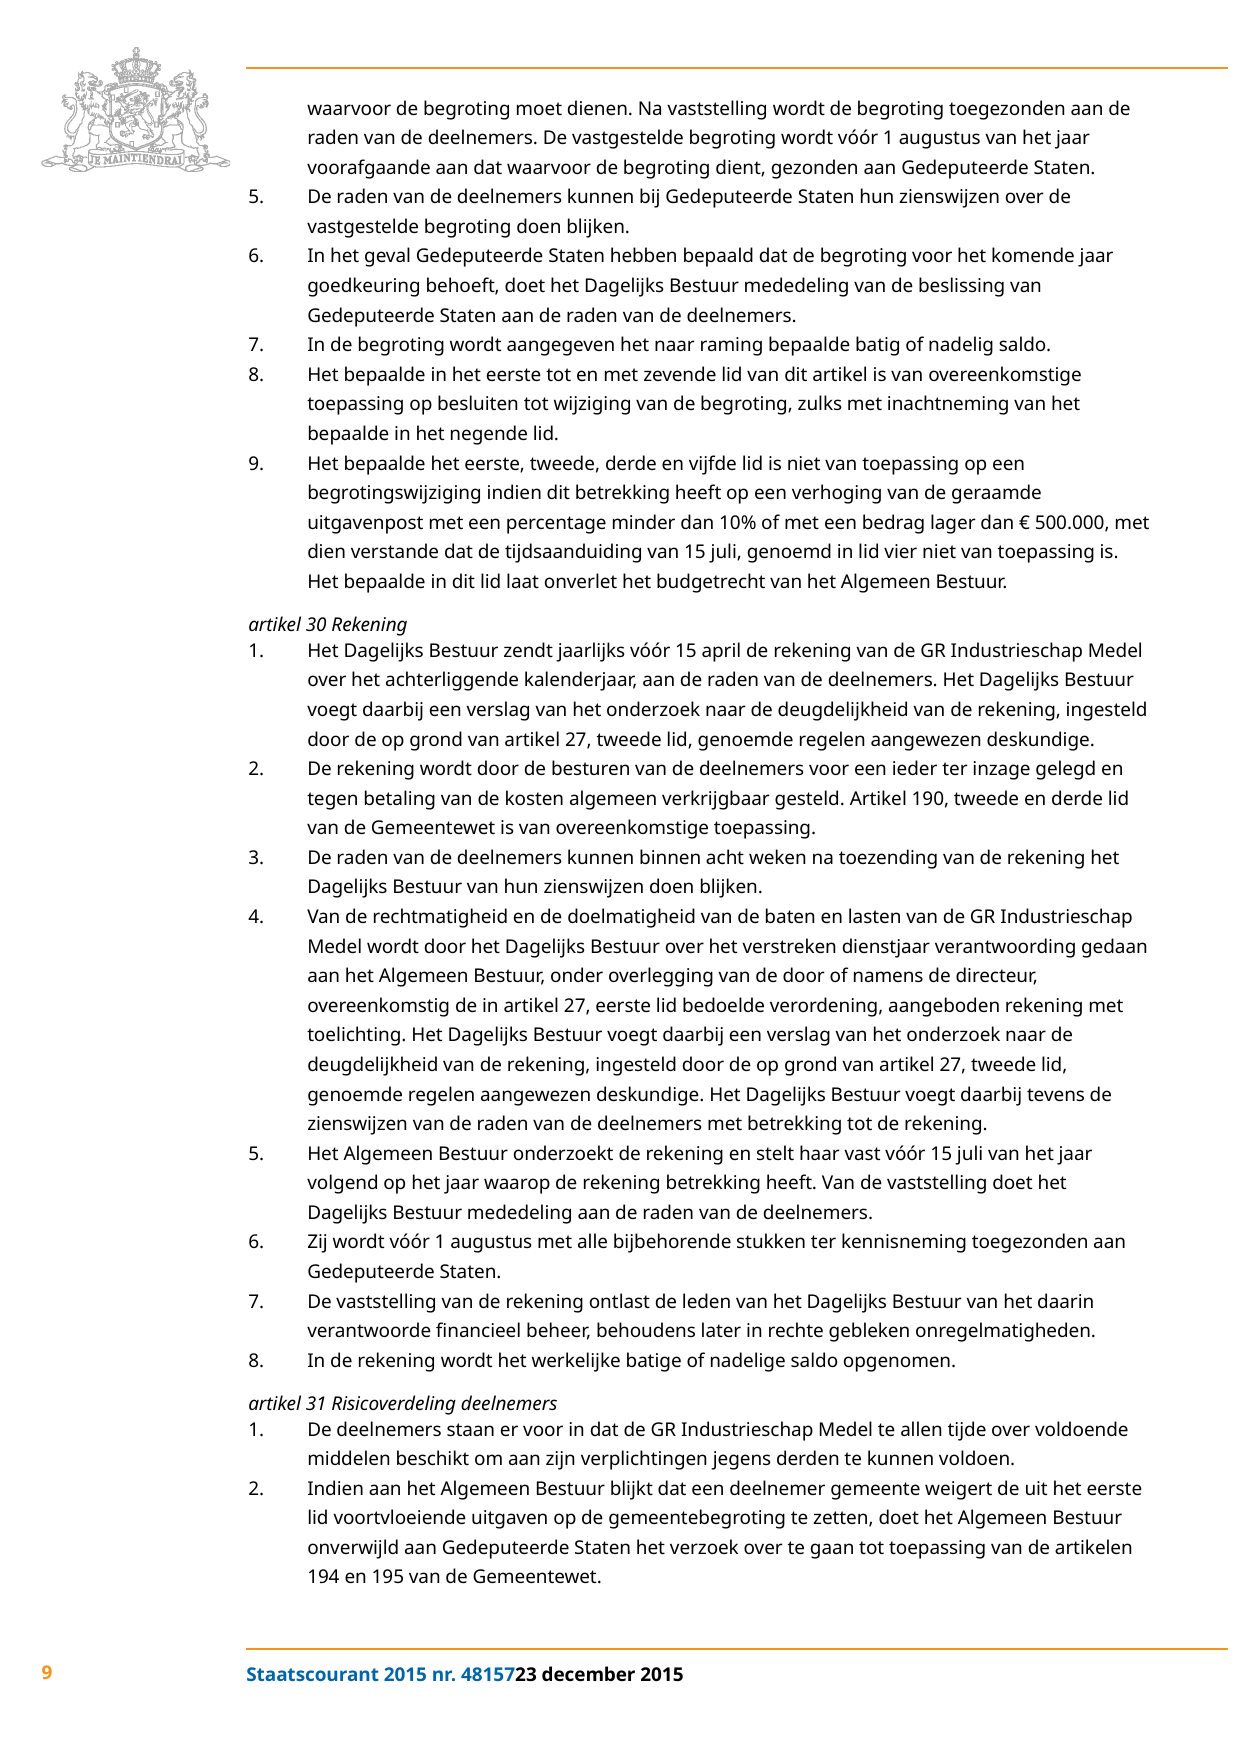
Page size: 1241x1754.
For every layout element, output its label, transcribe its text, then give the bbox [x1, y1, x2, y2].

list In de rekening wordt het werkelijke batige of nadelige saldo opgenomen. [248, 1347, 1152, 1373]
list Zij wordt vóór 1 augustus met alle bijbehorende stukken ter kennisneming toegezonden aan Gedeputeerde Staten. [248, 1229, 1152, 1284]
list Van de rechtmatigheid en de doelmatigheid van de baten en lasten van de GR Industrieschap Medel wordt door het Dagelijks Bestuur over het verstreken dienstjaar verantwoording gedaan aan het Algemeen Bestuur, onder overlegging van de door of namens de directeur, overeenkomstig de in artikel 27, eerste lid bedoelde verordening, aangeboden rekening met toelichting. Het Dagelijks Bestuur voegt daarbij een verslag van het onderzoek naar de deugdelijkheid van de rekening, ingesteld door de op grond van artikel 27, tweede lid, genoemde regelen aangewezen deskundige. Het Dagelijks Bestuur voegt daarbij tevens de zienswijzen van de raden van de deelnemers met betrekking tot de rekening. [248, 903, 1152, 1136]
list Het bepaalde in het eerste tot en met zevende lid van dit artikel is van overeenkomstige toepassing op besluiten tot wijziging van de begroting, zulks met inachtneming van het bepaalde in het negende lid. [248, 361, 1152, 446]
list Indien aan het Algemeen Bestuur blijkt dat een deelnemer gemeente weigert de uit het eerste lid voortvloeiende uitgaven op de gemeentebegroting te zetten, doet het Algemeen Bestuur onverwijld aan Gedeputeerde Staten het verzoek over te gaan tot toepassing van de artikelen 194 en 195 van de Gemeentewet. [248, 1475, 1152, 1589]
list In het geval Gedeputeerde Staten hebben bepaald dat de begroting voor het komende jaar goedkeuring behoeft, doet het Dagelijks Bestuur mededeling van de beslissing van Gedeputeerde Staten aan de raden van de deelnemers. [248, 243, 1152, 328]
list In de begroting wordt aangegeven het naar raming bepaalde batig of nadelig saldo. [248, 331, 1152, 357]
list Het Dagelijks Bestuur zendt jaarlijks vóór 15 april de rekening van de GR Industrieschap Medel over het achterliggende kalenderjaar, aan de raden van de deelnemers. Het Dagelijks Bestuur voegt daarbij een verslag van het onderzoek naar de deugdelijkheid van de rekening, ingesteld door de op grond van artikel 27, tweede lid, genoemde regelen aangewezen deskundige. [248, 637, 1152, 751]
list De rekening wordt door de besturen van de deelnemers voor een ieder ter inzage gelegd en tegen betaling van de kosten algemeen verkrijgbaar gesteld. Artikel 190, tweede en derde lid van de Gemeentewet is van overeenkomstige toepassing. [248, 755, 1152, 840]
text artikel 30 Rekening [248, 611, 1152, 637]
picture [41, 47, 231, 172]
list Het Algemeen Bestuur onderzoekt de rekening en stelt haar vast vóór 15 juli van het jaar volgend op het jaar waarop de rekening betrekking heeft. Van de vaststelling doet het Dagelijks Bestuur mededeling aan de raden van de deelnemers. [248, 1140, 1152, 1225]
list De raden van de deelnemers kunnen bij Gedeputeerde Staten hun zienswijzen over de vastgestelde begroting doen blijken. [248, 183, 1152, 239]
list Het bepaalde het eerste, tweede, derde en vijfde lid is niet van toepassing op een begrotingswijziging indien dit betrekking heeft op een verhoging van de geraamde uitgavenpost met een percentage minder dan 10% of met een bedrag lager dan € 500.000, met dien verstande dat de tijdsaanduiding van 15 juli, genoemd in lid vier niet van toepassing is. Het bepaalde in dit lid laat onverlet het budgetrecht van het Algemeen Bestuur. [248, 450, 1152, 594]
list De deelnemers staan er voor in dat de GR Industrieschap Medel te allen tijde over voldoende middelen beschikt om aan zijn verplichtingen jegens derden te kunnen voldoen. [248, 1416, 1152, 1471]
text artikel 31 Risicoverdeling deelnemers [248, 1390, 1152, 1416]
list waarvoor de begroting moet dienen. Na vaststelling wordt de begroting toegezonden aan de raden van de deelnemers. De vastgestelde begroting wordt vóór 1 augustus van het jaar voorafgaande aan dat waarvoor de begroting dient, gezonden aan Gedeputeerde Staten. [248, 95, 1152, 180]
list De raden van de deelnemers kunnen binnen acht weken na toezending van de rekening het Dagelijks Bestuur van hun zienswijzen doen blijken. [248, 844, 1152, 899]
list De vaststelling van de rekening ontlast de leden van het Dagelijks Bestuur van het daarin verantwoorde financieel beheer, behoudens later in rechte gebleken onregelmatigheden. [248, 1288, 1152, 1343]
